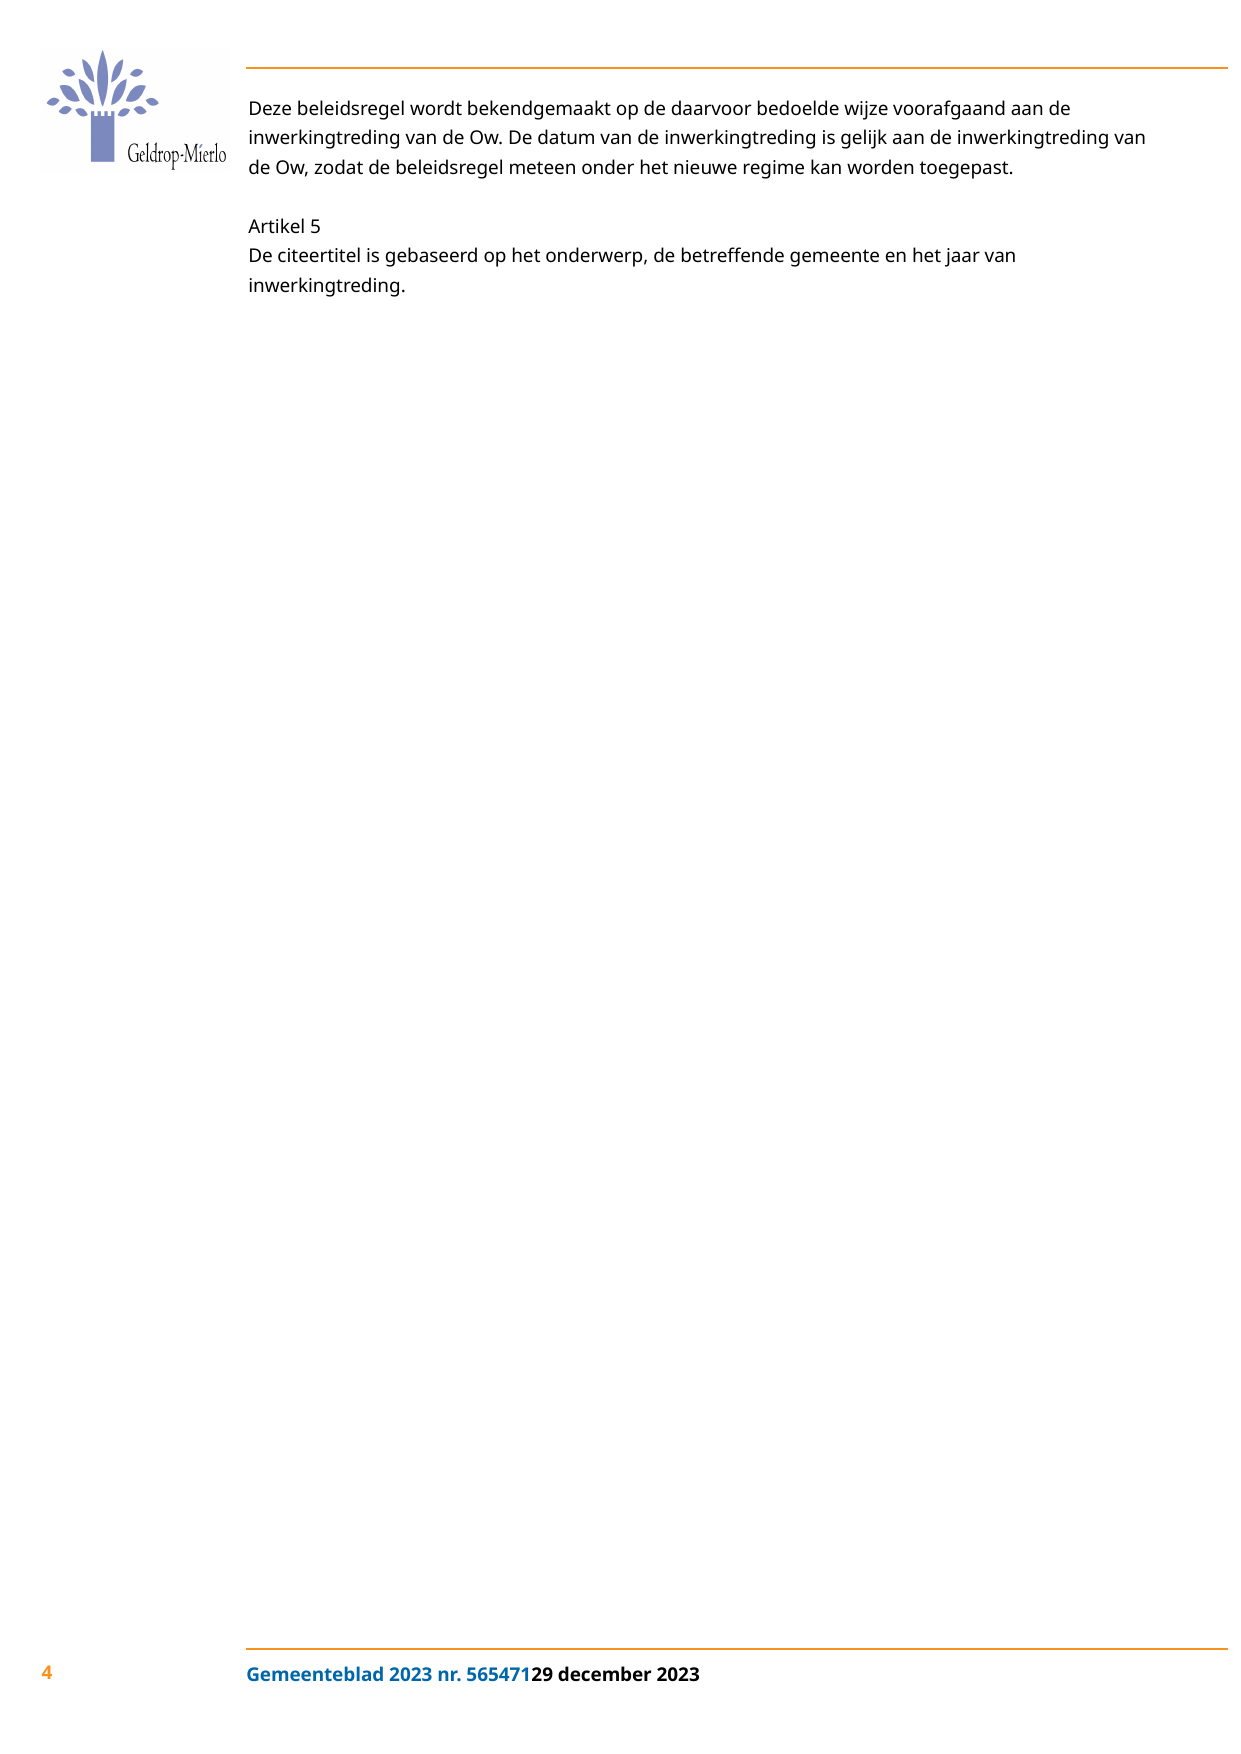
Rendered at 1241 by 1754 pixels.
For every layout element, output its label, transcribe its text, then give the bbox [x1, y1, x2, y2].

text Artikel 5 [248, 213, 1152, 239]
text De citeertitel is gebaseerd op het onderwerp, de betreffende gemeente en het jaar van inwerkingtreding. [248, 243, 1152, 298]
text Deze beleidsregel wordt bekendgemaakt op de daarvoor bedoelde wijze voorafgaand aan de inwerkingtreding van de Ow. De datum van de inwerkingtreding is gelijk aan de inwerkingtreding van de Ow, zodat de beleidsregel meteen onder het nieuwe regime kan worden toegepast. [248, 95, 1152, 180]
picture [41, 47, 231, 172]
